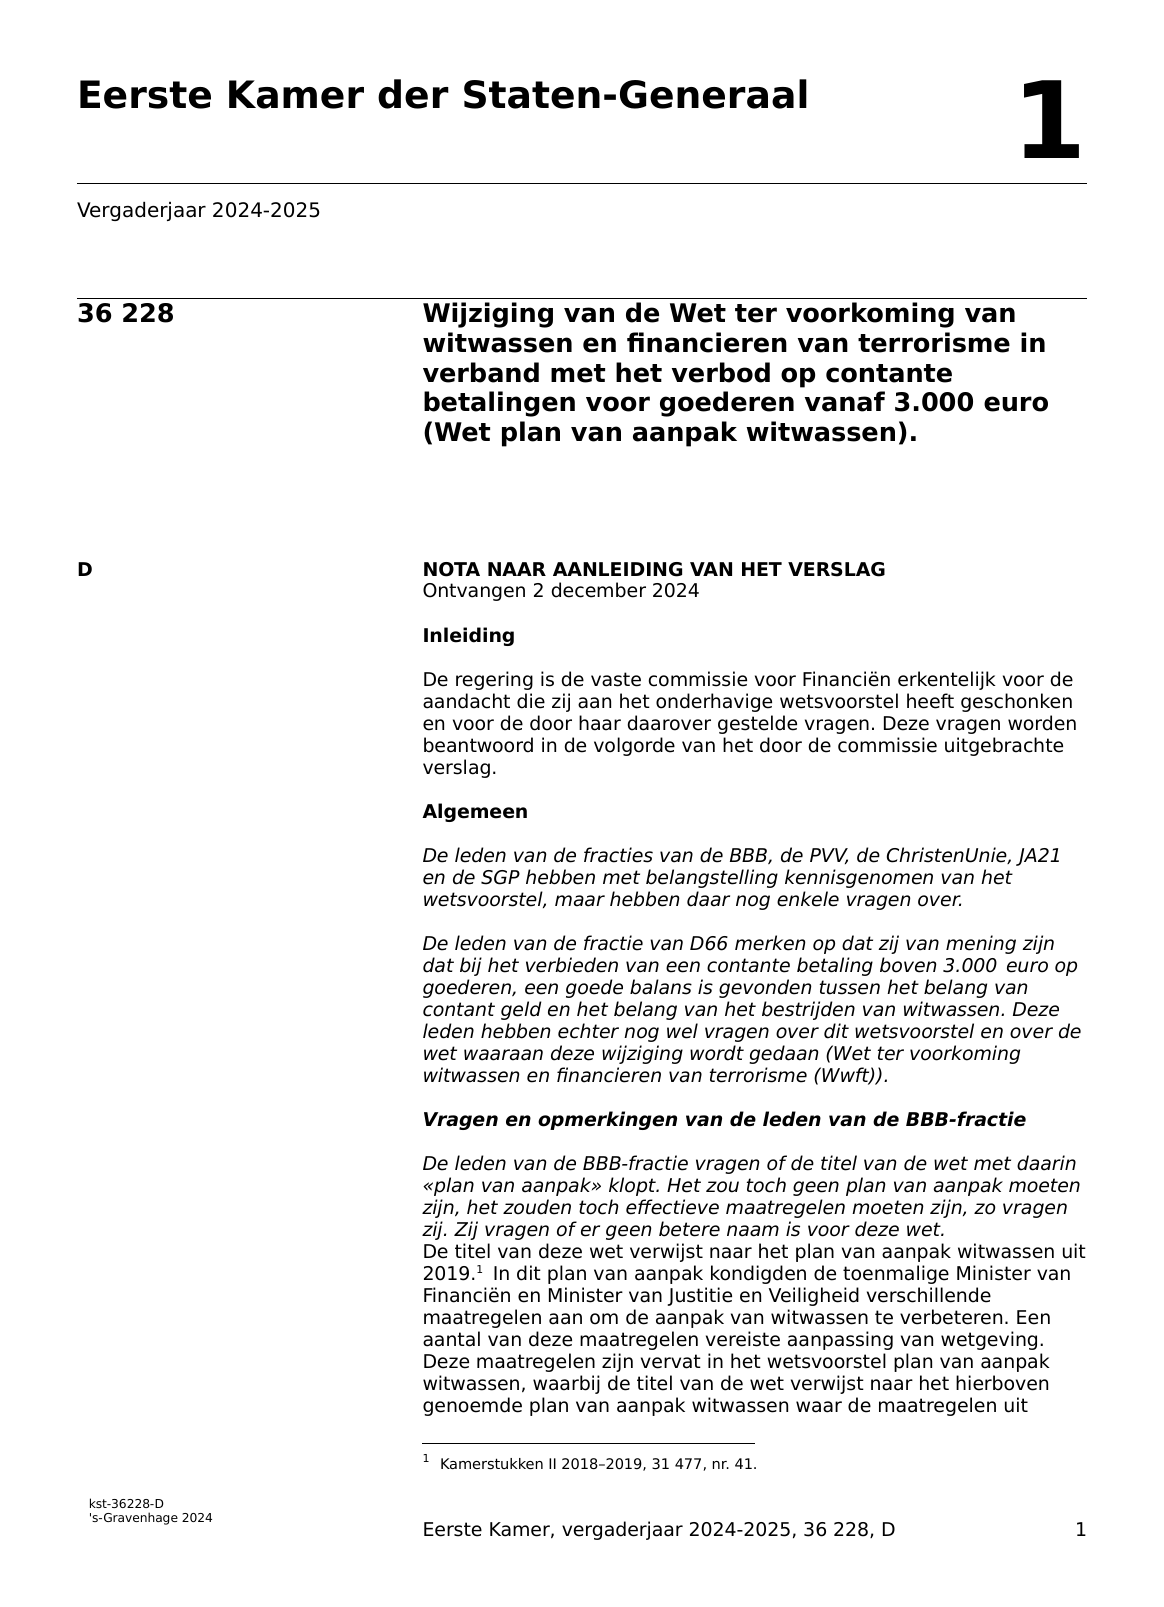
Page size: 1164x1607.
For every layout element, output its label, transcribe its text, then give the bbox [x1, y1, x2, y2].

subtitle 36 228 Wijziging van de Wet ter voorkoming van witwassen en financieren van terrorisme in verband met het verbod op contante betalingen voor goederen vanaf 3.000 euro (Wet plan van aanpak witwassen). [77, 299, 1087, 447]
text 's-Gravenhage 2024 [88, 1511, 323, 1525]
text De leden van de fractie van D66 merken op dat zij van mening zijn dat bij het verbieden van een contante betaling boven 3.000 euro op goederen, een goede balans is gevonden tussen het belang van contant geld en het belang van het bestrijden van witwassen. Deze leden hebben echter nog wel vragen over dit wetsvoorstel en over de wet waaraan deze wijziging wordt gedaan (Wet ter voorkoming witwassen en financieren van terrorisme (Wwft)). [422, 933, 1087, 1087]
text De leden van de fracties van de BBB, de PVV, de ChristenUnie, JA21 en de SGP hebben met belangstelling kennisgenomen van het wetsvoorstel, maar hebben daar nog enkele vragen over. [422, 845, 1087, 911]
subtitle Vragen en opmerkingen van de leden van de BBB-fractie [422, 1109, 1087, 1131]
subtitle Inleiding [422, 624, 1087, 647]
text kst-36228-D [88, 1497, 323, 1511]
subtitle D NOTA NAAR AANLEIDING VAN HET VERSLAG [77, 558, 1087, 580]
text De titel van deze wet verwijst naar het plan van aanpak witwassen uit 2019. In dit plan van aanpak kondigden de toenmalige Minister van Financiën en Minister van Justitie en Veiligheid verschillende maatregelen aan om de aanpak van witwassen te verbeteren. Een aantal van deze maatregelen vereiste aanpassing van wetgeving. Deze maatregelen zijn vervat in het wetsvoorstel plan van aanpak witwassen, waarbij de titel van de wet verwijst naar het hierboven genoemde plan van aanpak witwassen waar de maatregelen uit [422, 1241, 1087, 1417]
table_cell Vergaderjaar 2024-2025 [77, 184, 1087, 298]
text De regering is de vaste commissie voor Financiën erkentelijk voor de aandacht die zij aan het onderhavige wetsvoorstel heeft geschonken en voor de door haar daarover gestelde vragen. Deze vragen worden beantwoord in de volgorde van het door de commissie uitgebrachte verslag. [422, 669, 1087, 779]
subtitle Algemeen [422, 801, 1087, 823]
table_header 1 [886, 59, 1087, 183]
text Ontvangen 2 december 2024 [422, 580, 1087, 602]
text Kamerstukken II 2018–2019, 31 477, nr. 41. [422, 1452, 1087, 1474]
text De leden van de BBB-fractie vragen of de titel van de wet met daarin «plan van aanpak» klopt. Het zou toch geen plan van aanpak moeten zijn, het zouden toch effectieve maatregelen moeten zijn, zo vragen zij. Zij vragen of er geen betere naam is voor deze wet. [422, 1153, 1087, 1241]
table_header Eerste Kamer der Staten-Generaal [77, 59, 886, 183]
